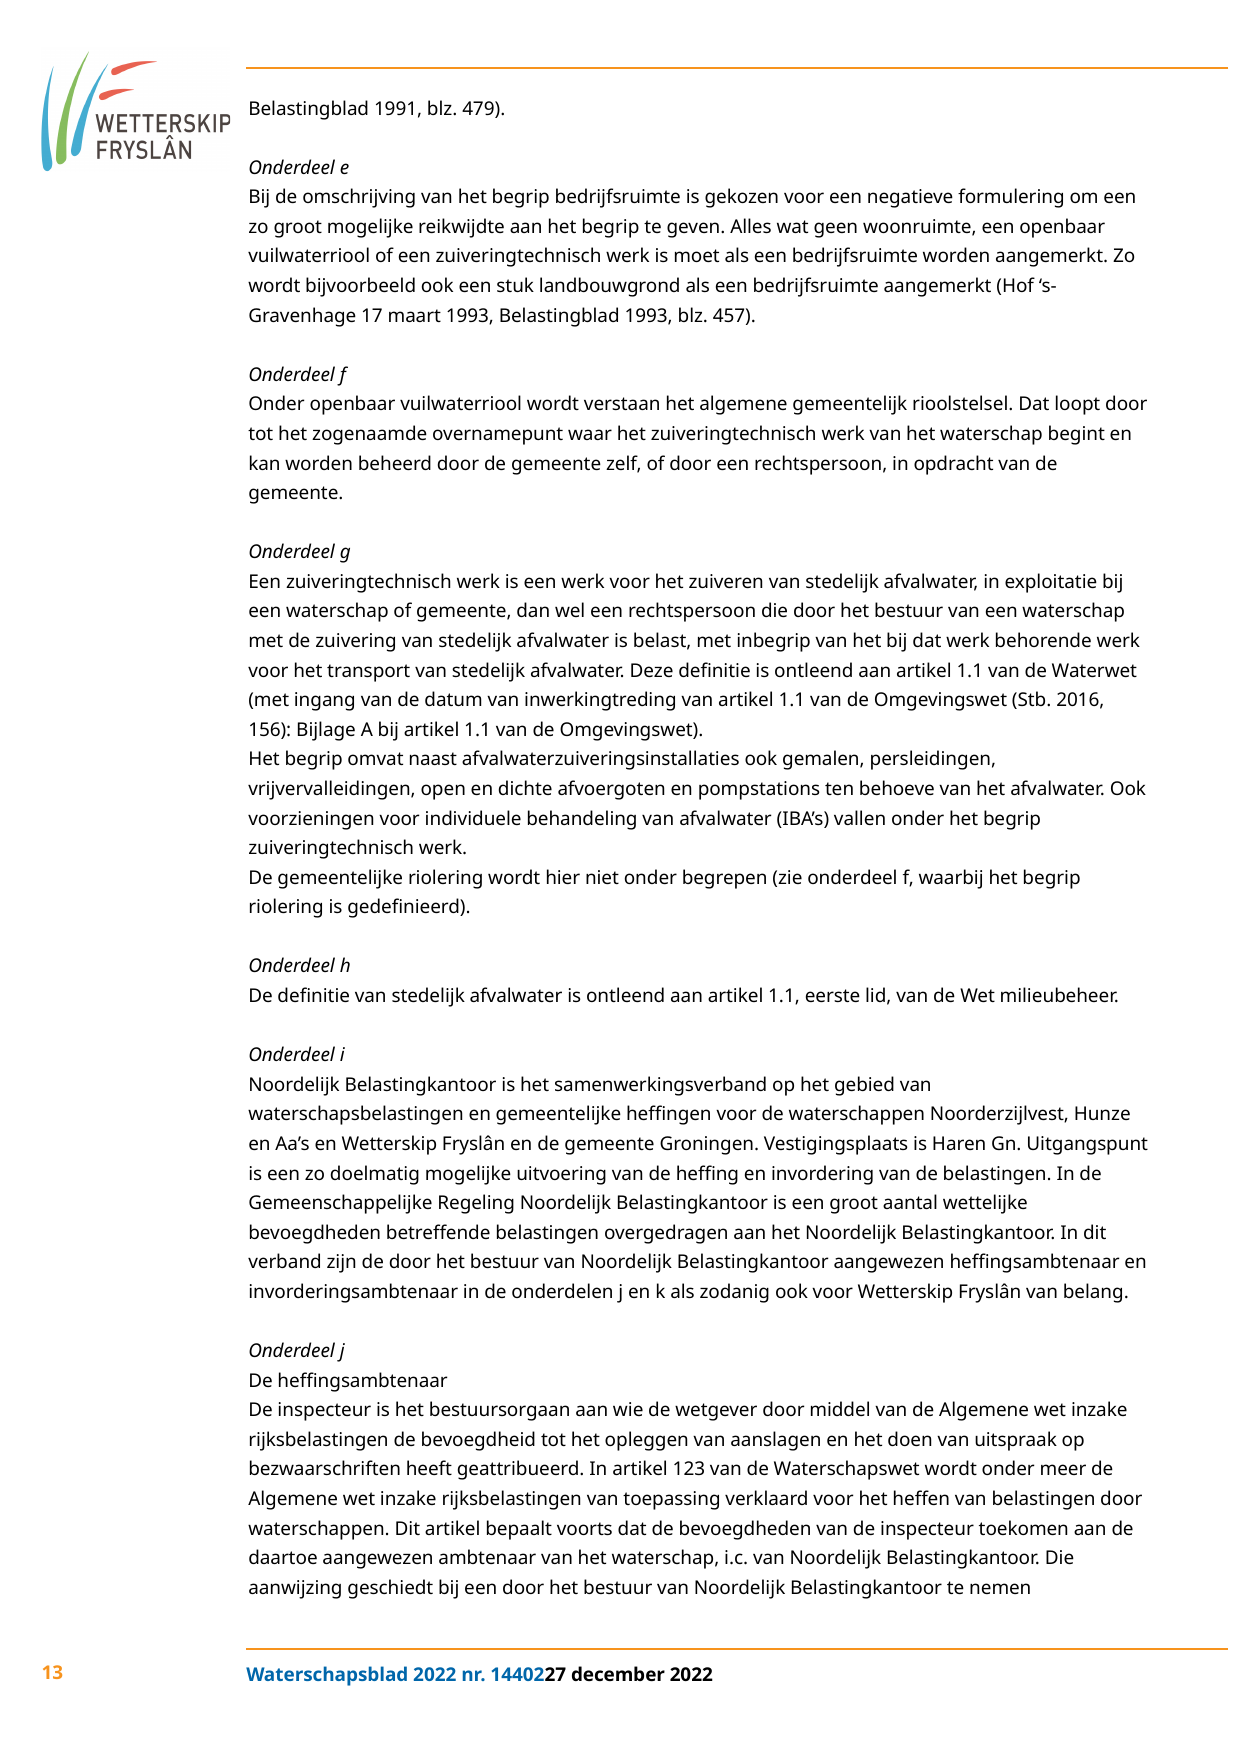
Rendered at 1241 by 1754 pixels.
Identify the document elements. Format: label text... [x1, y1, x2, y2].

text Noordelijk Belastingkantoor is het samenwerkingsverband op het gebied van waterschapsbelastingen en gemeentelijke heffingen voor de waterschappen Noorderzijlvest, Hunze en Aa’s en Wetterskip Fryslân en de gemeente Groningen. Vestigingsplaats is Haren Gn. Uitgangspunt is een zo doelmatig mogelijke uitvoering van de heffing en invordering van de belastingen. In de Gemeenschappelijke Regeling Noordelijk Belastingkantoor is een groot aantal wettelijke bevoegdheden betreffende belastingen overgedragen aan het Noordelijk Belastingkantoor. In dit verband zijn de door het bestuur van Noordelijk Belastingkantoor aangewezen heffingsambtenaar en invorderingsambtenaar in de onderdelen j en k als zodanig ook voor Wetterskip Fryslân van belang. [248, 1071, 1152, 1304]
text Onderdeel g [248, 538, 1152, 564]
text Onder openbaar vuilwaterriool wordt verstaan het algemene gemeentelijk rioolstelsel. Dat loopt door tot het zogenaamde overnamepunt waar het zuiveringtechnisch werk van het waterschap begint en kan worden beheerd door de gemeente zelf, of door een rechtspersoon, in opdracht van de gemeente. [248, 391, 1152, 505]
text De gemeentelijke riolering wordt hier niet onder begrepen (zie onderdeel f, waarbij het begrip riolering is gedefinieerd). [248, 864, 1152, 919]
text Onderdeel f [248, 361, 1152, 387]
text Onderdeel j [248, 1337, 1152, 1363]
text Onderdeel h [248, 953, 1152, 978]
text De inspecteur is het bestuursorgaan aan wie de wetgever door middel van de Algemene wet inzake rijksbelastingen de bevoegdheid tot het opleggen van aanslagen en het doen van uitspraak op bezwaarschriften heeft geattribueerd. In artikel 123 van de Waterschapswet wordt onder meer de Algemene wet inzake rijksbelastingen van toepassing verklaard voor het heffen van belastingen door waterschappen. Dit artikel bepaalt voorts dat de bevoegdheden van de inspecteur toekomen aan de daartoe aangewezen ambtenaar van het waterschap, i.c. van Noordelijk Belastingkantoor. Die aanwijzing geschiedt bij een door het bestuur van Noordelijk Belastingkantoor te nemen [248, 1396, 1152, 1600]
text Onderdeel e [248, 154, 1152, 180]
text Onderdeel i [248, 1041, 1152, 1067]
text De definitie van stedelijk afvalwater is ontleend aan artikel 1.1, eerste lid, van de Wet milieubeheer. [248, 982, 1152, 1008]
text Het begrip omvat naast afvalwaterzuiveringsinstallaties ook gemalen, persleidingen, vrijvervalleidingen, open en dichte afvoergoten en pompstations ten behoeve van het afvalwater. Ook voorzieningen voor individuele behandeling van afvalwater (IBA’s) vallen onder het begrip zuiveringtechnisch werk. [248, 746, 1152, 860]
text Bij de omschrijving van het begrip bedrijfsruimte is gekozen voor een negatieve formulering om een zo groot mogelijke reikwijdte aan het begrip te geven. Alles wat geen woonruimte, een openbaar vuilwaterriool of een zuiveringtechnisch werk is moet als een bedrijfsruimte worden aangemerkt. Zo wordt bijvoorbeeld ook een stuk landbouwgrond als een bedrijfsruimte aangemerkt (Hof ‘s-Gravenhage 17 maart 1993, Belastingblad 1993, blz. 457). [248, 183, 1152, 328]
picture [41, 47, 231, 172]
text De heffingsambtenaar [248, 1367, 1152, 1393]
text Belastingblad 1991, blz. 479). [248, 95, 1152, 121]
text Een zuiveringtechnisch werk is een werk voor het zuiveren van stedelijk afvalwater, in exploitatie bij een waterschap of gemeente, dan wel een rechtspersoon die door het bestuur van een waterschap met de zuivering van stedelijk afvalwater is belast, met inbegrip van het bij dat werk behorende werk voor het transport van stedelijk afvalwater. Deze definitie is ontleend aan artikel 1.1 van de Waterwet (met ingang van de datum van inwerkingtreding van artikel 1.1 van de Omgevingswet (Stb. 2016, 156): Bijlage A bij artikel 1.1 van de Omgevingswet). [248, 568, 1152, 742]
